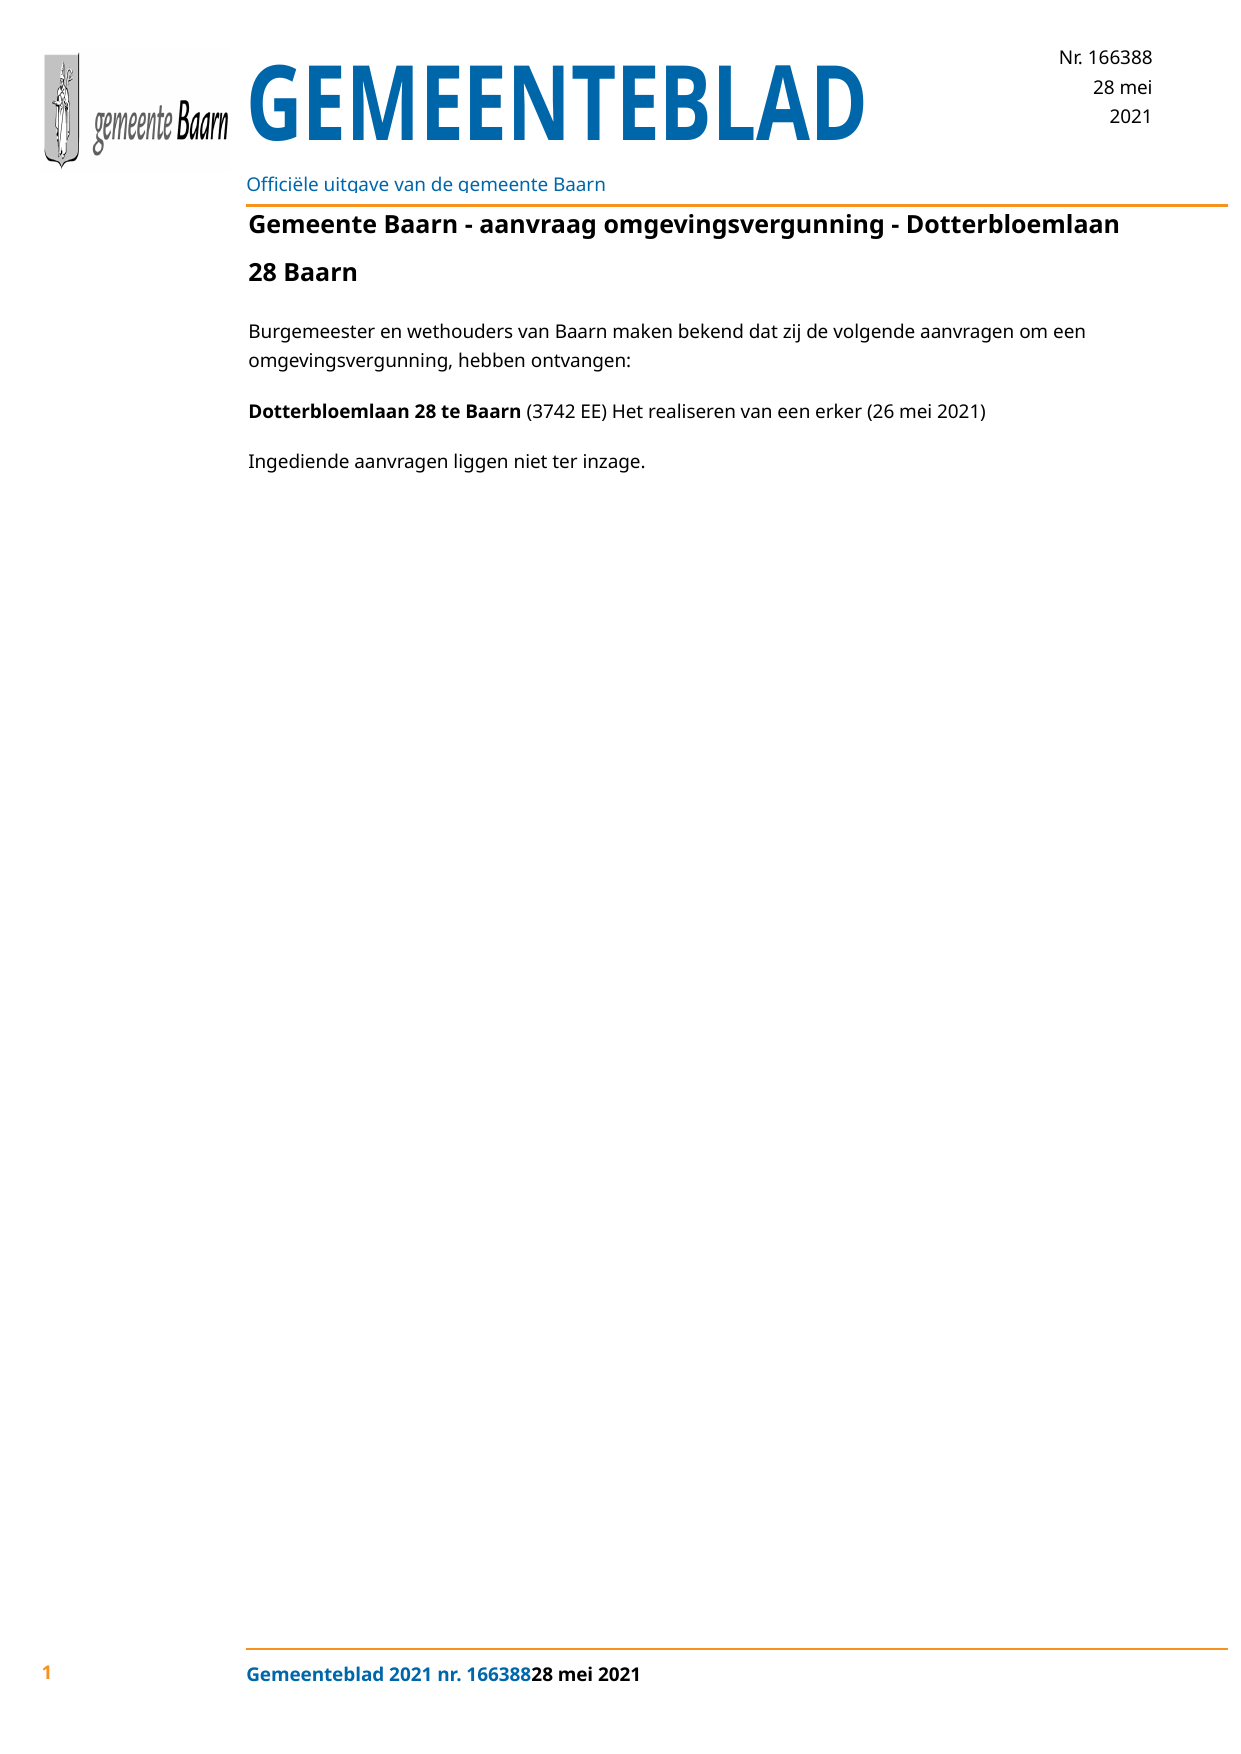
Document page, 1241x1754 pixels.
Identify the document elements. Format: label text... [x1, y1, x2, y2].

text Gemeente Baarn - aanvraag omgevingsvergunning - Dotterbloemlaan 28 Baarn [248, 207, 1152, 288]
picture [41, 47, 231, 172]
text Dotterbloemlaan 28 te Baarn (3742 EE) Het realiseren van een erker (26 mei 2021) [248, 398, 1152, 424]
text Ingediende aanvragen liggen niet ter inzage. [248, 448, 1152, 474]
text Burgemeester en wethouders van Baarn maken bekend dat zij de volgende aanvragen om een omgevingsvergunning, hebben ontvangen: [248, 318, 1152, 373]
